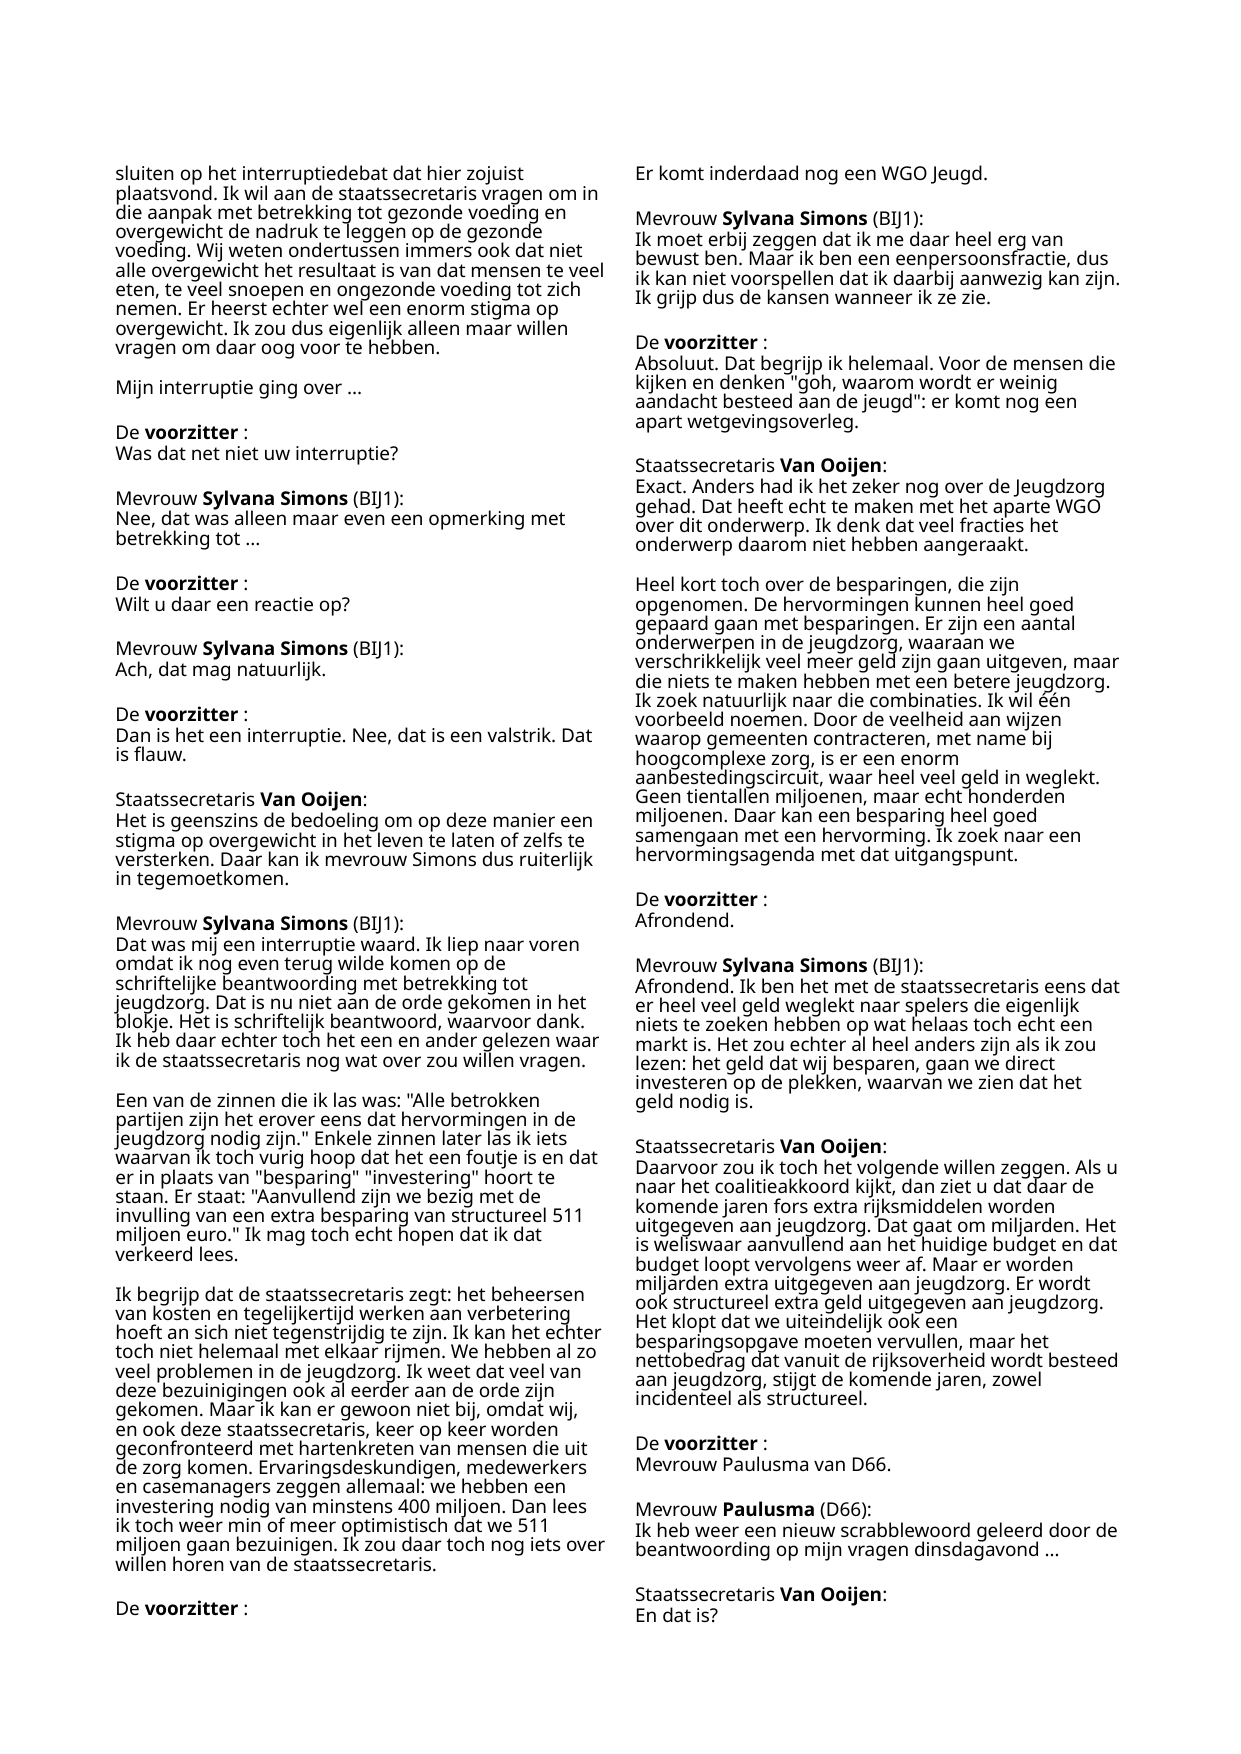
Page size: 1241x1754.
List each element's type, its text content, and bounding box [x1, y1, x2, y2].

text Staatssecretaris Van Ooijen: [635, 453, 1125, 478]
text Een van de zinnen die ik las was: "Alle betrokken partijen zijn het erover eens dat hervormingen in de jeugdzorg nodig zijn." Enkele zinnen later las ik iets waarvan ik toch vurig hoop dat het een foutje is en dat er in plaats van "besparing" "investering" hoort te staan. Er staat: "Aanvullend zijn we bezig met de invulling van een extra besparing van structureel 511 miljoen euro." Ik mag toch echt hopen dat ik dat verkeerd lees. [115, 1092, 605, 1265]
text Dan is het een interruptie. Nee, dat is een valstrik. Dat is flauw. [115, 727, 605, 766]
text En dat is? [635, 1607, 1125, 1626]
text Ik heb weer een nieuw scrabblewoord geleerd door de beantwoording op mijn vragen dinsdagavond … [635, 1522, 1125, 1561]
text Staatssecretaris Van Ooijen: [635, 1133, 1125, 1159]
text Mevrouw Sylvana Simons (BIJ1): [635, 952, 1125, 978]
text Afrondend. Ik ben het met de staatssecretaris eens dat er heel veel geld weglekt naar spelers die eigenlijk niets te zoeken hebben op wat helaas toch echt een markt is. Het zou echter al heel anders zijn als ik zou lezen: het geld dat wij besparen, gaan we direct investeren op de plekken, waarvan we zien dat het geld nodig is. [635, 978, 1125, 1113]
text Heel kort toch over de besparingen, die zijn opgenomen. De hervormingen kunnen heel goed gepaard gaan met besparingen. Er zijn een aantal onderwerpen in de jeugdzorg, waaraan we verschrikkelijk veel meer geld zijn gaan uitgeven, maar die niets te maken hebben met een betere jeugdzorg. Ik zoek natuurlijk naar die combinaties. Ik wil één voorbeeld noemen. Door de veelheid aan wijzen waarop gemeenten contracteren, met name bij hoogcomplexe zorg, is er een enorm aanbestedingscircuit, waar heel veel geld in weglekt. Geen tientallen miljoenen, maar echt honderden miljoenen. Daar kan een besparing heel goed samengaan met een hervorming. Ik zoek naar een hervormingsagenda met dat uitgangspunt. [635, 576, 1125, 865]
text Ik moet erbij zeggen dat ik me daar heel erg van bewust ben. Maar ik ben een eenpersoonsfractie, dus ik kan niet voorspellen dat ik daarbij aanwezig kan zijn. Ik grijp dus de kansen wanneer ik ze zie. [635, 231, 1125, 308]
text De voorzitter : [115, 1596, 605, 1621]
text Dat was mij een interruptie waard. Ik liep naar voren omdat ik nog even terug wilde komen op de schriftelijke beantwoording met betrekking tot jeugdzorg. Dat is nu niet aan de orde gekomen in het blokje. Het is schriftelijk beantwoord, waarvoor dank. Ik heb daar echter toch het een en ander gelezen waar ik de staatssecretaris nog wat over zou willen vragen. [115, 936, 605, 1071]
text Absoluut. Dat begrijp ik helemaal. Voor de mensen die kijken en denken "goh, waarom wordt er weinig aandacht besteed aan de jeugd": er komt nog een apart wetgevingsoverleg. [635, 355, 1125, 432]
text Was dat net niet uw interruptie? [115, 444, 605, 464]
text Het is geenszins de bedoeling om op deze manier een stigma op overgewicht in het leven te laten of zelfs te versterken. Daar kan ik mevrouw Simons dus ruiterlijk in tegemoetkomen. [115, 812, 605, 889]
text Exact. Anders had ik het zeker nog over de Jeugdzorg gehad. Dat heeft echt te maken met het aparte WGO over dit onderwerp. Ik denk dat veel fracties het onderwerp daarom niet hebben aangeraakt. [635, 478, 1125, 556]
text Er komt inderdaad nog een WGO Jeugd. [635, 165, 1125, 184]
text De voorzitter : [115, 419, 605, 444]
text Ik begrijp dat de staatssecretaris zegt: het beheersen van kosten en tegelijkertijd werken aan verbetering hoeft an sich niet tegenstrijdig te zijn. Ik kan het echter toch niet helemaal met elkaar rijmen. We hebben al zo veel problemen in de jeugdzorg. Ik weet dat veel van deze bezuinigingen ook al eerder aan de orde zijn gekomen. Maar ik kan er gewoon niet bij, omdat wij, en ook deze staatssecretaris, keer op keer worden geconfronteerd met hartenkreten van mensen die uit de zorg komen. Ervaringsdeskundigen, medewerkers en casemanagers zeggen allemaal: we hebben een investering nodig van minstens 400 miljoen. Dan lees ik toch weer min of meer optimistisch dat we 511 miljoen gaan bezuinigen. Ik zou daar toch nog iets over willen horen van de staatssecretaris. [115, 1286, 605, 1575]
text Nee, dat was alleen maar even een opmerking met betrekking tot ... [115, 510, 605, 549]
text Staatssecretaris Van Ooijen: [635, 1581, 1125, 1607]
text sluiten op het interruptiedebat dat hier zojuist plaatsvond. Ik wil aan de staatssecretaris vragen om in die aanpak met betrekking tot gezonde voeding en overgewicht de nadruk te leggen op de gezonde voeding. Wij weten ondertussen immers ook dat niet alle overgewicht het resultaat is van dat mensen te veel eten, te veel snoepen en ongezonde voeding tot zich nemen. Er heerst echter wel een enorm stigma op overgewicht. Ik zou dus eigenlijk alleen maar willen vragen om daar oog voor te hebben. [115, 165, 605, 358]
text Staatssecretaris Van Ooijen: [115, 787, 605, 812]
text Wilt u daar een reactie op? [115, 596, 605, 615]
text De voorzitter : [115, 570, 605, 596]
text Mevrouw Sylvana Simons (BIJ1): [115, 636, 605, 661]
text De voorzitter : [115, 701, 605, 727]
text Mevrouw Sylvana Simons (BIJ1): [635, 205, 1125, 231]
text Mevrouw Sylvana Simons (BIJ1): [115, 910, 605, 936]
text De voorzitter : [635, 886, 1125, 912]
text Afrondend. [635, 912, 1125, 931]
text Ach, dat mag natuurlijk. [115, 661, 605, 681]
text De voorzitter : [635, 329, 1125, 355]
text De voorzitter : [635, 1431, 1125, 1456]
text Mevrouw Paulusma van D66. [635, 1456, 1125, 1476]
text Mevrouw Sylvana Simons (BIJ1): [115, 485, 605, 510]
text Mevrouw Paulusma (D66): [635, 1496, 1125, 1522]
text Mijn interruptie ging over ... [115, 379, 605, 398]
text Daarvoor zou ik toch het volgende willen zeggen. Als u naar het coalitieakkoord kijkt, dan ziet u dat daar de komende jaren fors extra rijksmiddelen worden uitgegeven aan jeugdzorg. Dat gaat om miljarden. Het is weliswaar aanvullend aan het huidige budget en dat budget loopt vervolgens weer af. Maar er worden miljarden extra uitgegeven aan jeugdzorg. Er wordt ook structureel extra geld uitgegeven aan jeugdzorg. Het klopt dat we uiteindelijk ook een besparingsopgave moeten vervullen, maar het nettobedrag dat vanuit de rijksoverheid wordt besteed aan jeugdzorg, stijgt de komende jaren, zowel incidenteel als structureel. [635, 1159, 1125, 1410]
